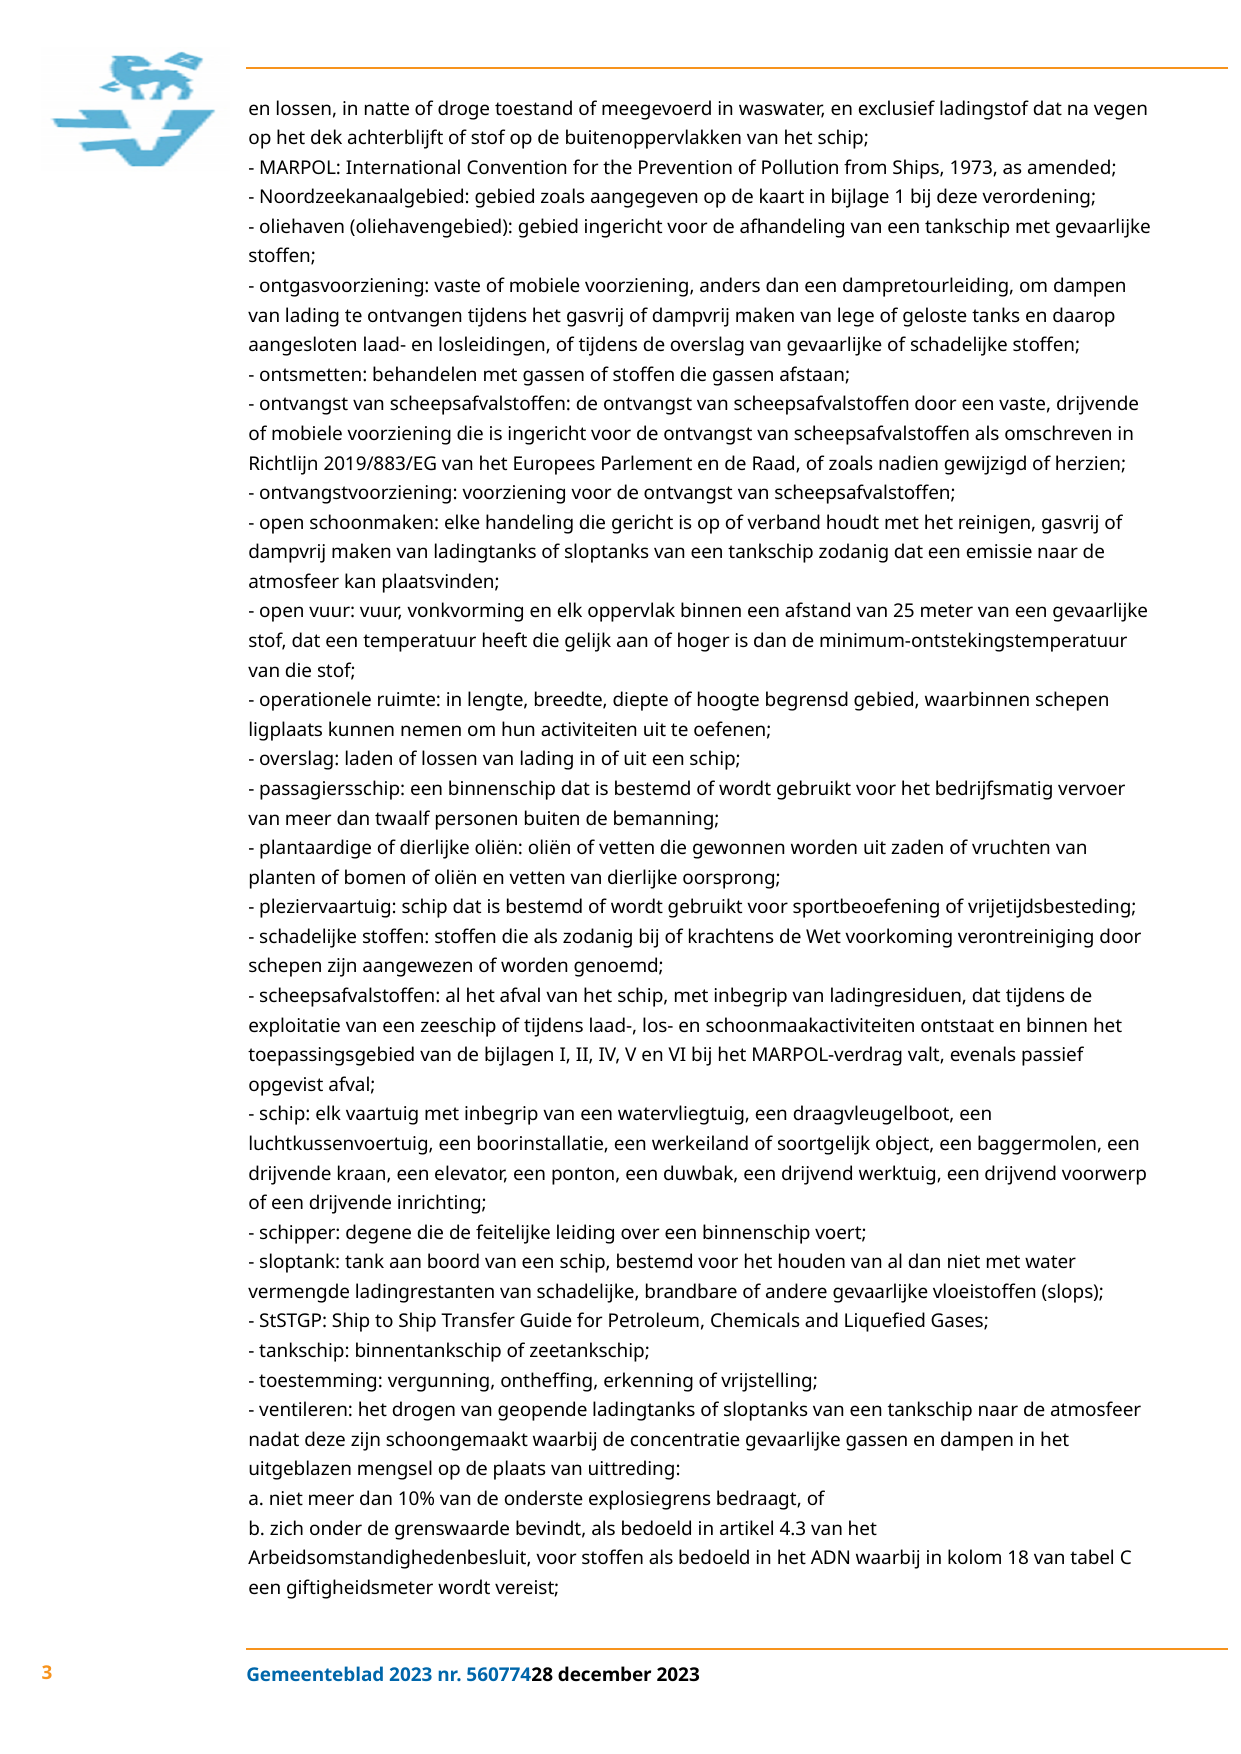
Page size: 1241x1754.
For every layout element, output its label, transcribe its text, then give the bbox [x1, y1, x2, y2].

text - schipper: degene die de feitelijke leiding over een binnenschip voert; [248, 1219, 1152, 1245]
text - ventileren: het drogen van geopende ladingtanks of sloptanks van een tankschip naar de atmosfeer nadat deze zijn schoongemaakt waarbij de concentratie gevaarlijke gassen en dampen in het uitgeblazen mengsel op de plaats van uittreding: [248, 1396, 1152, 1481]
text - operationele ruimte: in lengte, breedte, diepte of hoogte begrensd gebied, waarbinnen schepen ligplaats kunnen nemen om hun activiteiten uit te oefenen; [248, 686, 1152, 742]
text - plantaardige of dierlijke oliën: oliën of vetten die gewonnen worden uit zaden of vruchten van planten of bomen of oliën en vetten van dierlijke oorsprong; [248, 834, 1152, 890]
text - schadelijke stoffen: stoffen die als zodanig bij of krachtens de Wet voorkoming verontreiniging door schepen zijn aangewezen of worden genoemd; [248, 923, 1152, 978]
text - schip: elk vaartuig met inbegrip van een watervliegtuig, een draagvleugelboot, een luchtkussenvoertuig, een boorinstallatie, een werkeiland of soortgelijk object, een baggermolen, een drijvende kraan, een elevator, een ponton, een duwbak, een drijvend werktuig, een drijvend voorwerp of een drijvende inrichting; [248, 1101, 1152, 1215]
text - open schoonmaken: elke handeling die gericht is op of verband houdt met het reinigen, gasvrij of dampvrij maken van ladingtanks of sloptanks van een tankschip zodanig dat een emissie naar de atmosfeer kan plaatsvinden; [248, 509, 1152, 594]
text - ontgasvoorziening: vaste of mobiele voorziening, anders dan een dampretourleiding, om dampen van lading te ontvangen tijdens het gasvrij of dampvrij maken van lege of geloste tanks en daarop aangesloten laad- en losleidingen, of tijdens de overslag van gevaarlijke of schadelijke stoffen; [248, 272, 1152, 357]
text - toestemming: vergunning, ontheffing, erkenning of vrijstelling; [248, 1367, 1152, 1393]
text - oliehaven (oliehavengebied): gebied ingericht voor de afhandeling van een tankschip met gevaarlijke stoffen; [248, 213, 1152, 268]
text - ontvangstvoorziening: voorziening voor de ontvangst van scheepsafvalstoffen; [248, 479, 1152, 505]
text - MARPOL: International Convention for the Prevention of Pollution from Ships, 1973, as amended; [248, 154, 1152, 180]
text - Noordzeekanaalgebied: gebied zoals aangegeven op de kaart in bijlage 1 bij deze verordening; [248, 183, 1152, 209]
text - overslag: laden of lossen van lading in of uit een schip; [248, 746, 1152, 771]
text - tankschip: binnentankschip of zeetankschip; [248, 1337, 1152, 1363]
text - pleziervaartuig: schip dat is bestemd of wordt gebruikt voor sportbeoefening of vrijetijdsbesteding; [248, 893, 1152, 919]
text en lossen, in natte of droge toestand of meegevoerd in waswater, en exclusief ladingstof dat na vegen op het dek achterblijft of stof op de buitenoppervlakken van het schip; [248, 95, 1152, 150]
text - StSTGP: Ship to Ship Transfer Guide for Petroleum, Chemicals and Liquefied Gases; [248, 1308, 1152, 1333]
text - open vuur: vuur, vonkvorming en elk oppervlak binnen een afstand van 25 meter van een gevaarlijke stof, dat een temperatuur heeft die gelijk aan of hoger is dan de minimum-ontstekingstemperatuur van die stof; [248, 598, 1152, 683]
picture [41, 47, 231, 172]
text - ontsmetten: behandelen met gassen of stoffen die gassen afstaan; [248, 361, 1152, 387]
text b. zich onder de grenswaarde bevindt, als bedoeld in artikel 4.3 van het Arbeidsomstandighedenbesluit, voor stoffen als bedoeld in het ADN waarbij in kolom 18 van tabel C een giftigheidsmeter wordt vereist; [248, 1515, 1152, 1600]
text - sloptank: tank aan boord van een schip, bestemd voor het houden van al dan niet met water vermengde ladingrestanten van schadelijke, brandbare of andere gevaarlijke vloeistoffen (slops); [248, 1248, 1152, 1304]
text - passagiersschip: een binnenschip dat is bestemd of wordt gebruikt voor het bedrijfsmatig vervoer van meer dan twaalf personen buiten de bemanning; [248, 775, 1152, 831]
text - ontvangst van scheepsafvalstoffen: de ontvangst van scheepsafvalstoffen door een vaste, drijvende of mobiele voorziening die is ingericht voor de ontvangst van scheepsafvalstoffen als omschreven in Richtlijn 2019/883/EG van het Europees Parlement en de Raad, of zoals nadien gewijzigd of herzien; [248, 391, 1152, 476]
text - scheepsafvalstoffen: al het afval van het schip, met inbegrip van ladingresiduen, dat tijdens de exploitatie van een zeeschip of tijdens laad-, los- en schoonmaakactiviteiten ontstaat en binnen het toepassingsgebied van de bijlagen I, II, IV, V en VI bij het MARPOL-verdrag valt, evenals passief opgevist afval; [248, 982, 1152, 1097]
text a. niet meer dan 10% van de onderste explosiegrens bedraagt, of [248, 1485, 1152, 1511]
